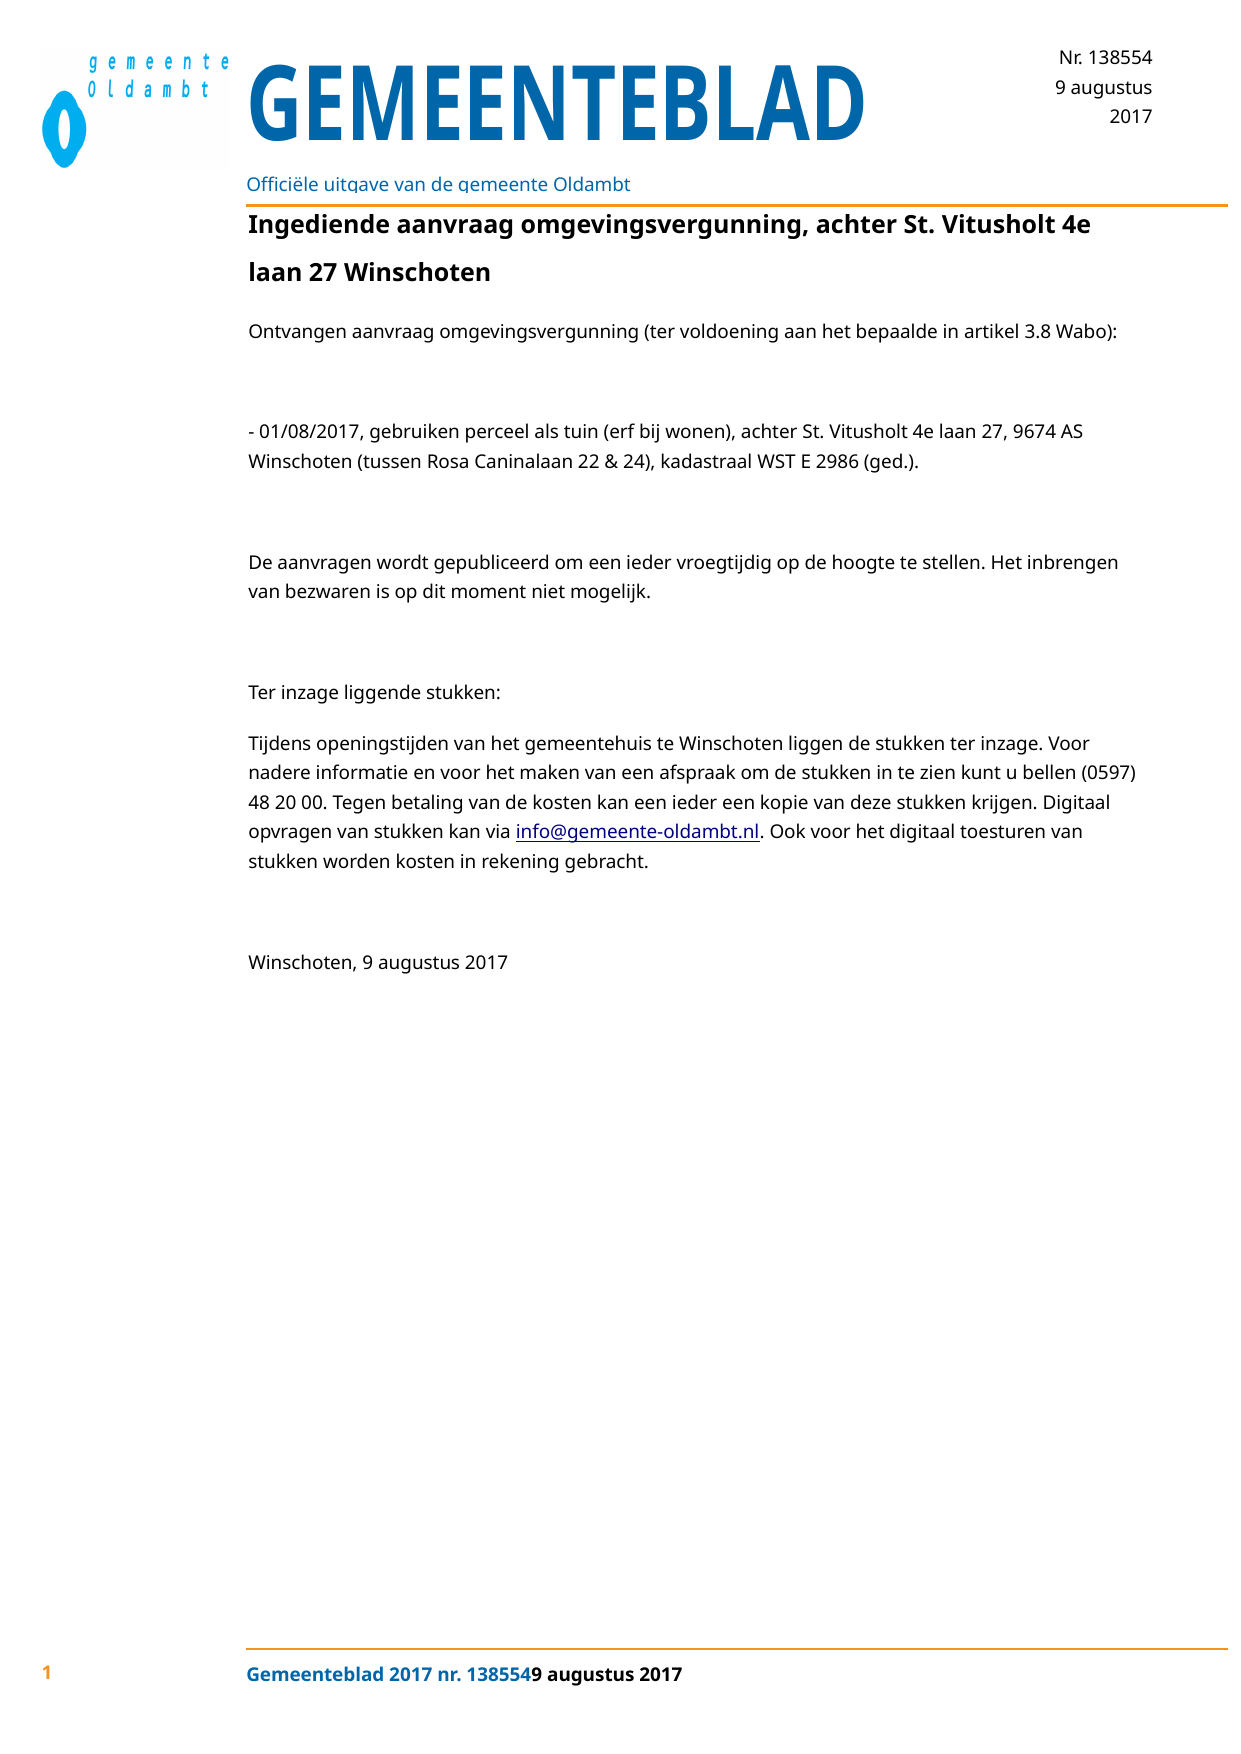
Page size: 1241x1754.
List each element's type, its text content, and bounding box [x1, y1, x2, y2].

text Ter inzage liggende stukken: [248, 679, 1152, 705]
text Winschoten, 9 augustus 2017 [248, 949, 1152, 975]
picture [41, 47, 231, 172]
text Ingediende aanvraag omgevingsvergunning, achter St. Vitusholt 4e laan 27 Winschoten [248, 207, 1152, 288]
text Tijdens openingstijden van het gemeentehuis te Winschoten liggen de stukken ter inzage. Voor nadere informatie en voor het maken van een afspraak om de stukken in te zien kunt u bellen (0597) 48 20 00. Tegen betaling van de kosten kan een ieder een kopie van deze stukken krijgen. Digitaal opvragen van stukken kan via info@gemeente-oldambt.nl. Ook voor het digitaal toesturen van stukken worden kosten in rekening gebracht. [248, 730, 1152, 874]
text De aanvragen wordt gepubliceerd om een ieder vroegtijdig op de hoogte te stellen. Het inbrengen van bezwaren is op dit moment niet mogelijk. [248, 549, 1152, 604]
text Ontvangen aanvraag omgevingsvergunning (ter voldoening aan het bepaalde in artikel 3.8 Wabo): [248, 318, 1152, 344]
text - 01/08/2017, gebruiken perceel als tuin (erf bij wonen), achter St. Vitusholt 4e laan 27, 9674 AS Winschoten (tussen Rosa Caninalaan 22 & 24), kadastraal WST E 2986 (ged.). [248, 419, 1152, 474]
